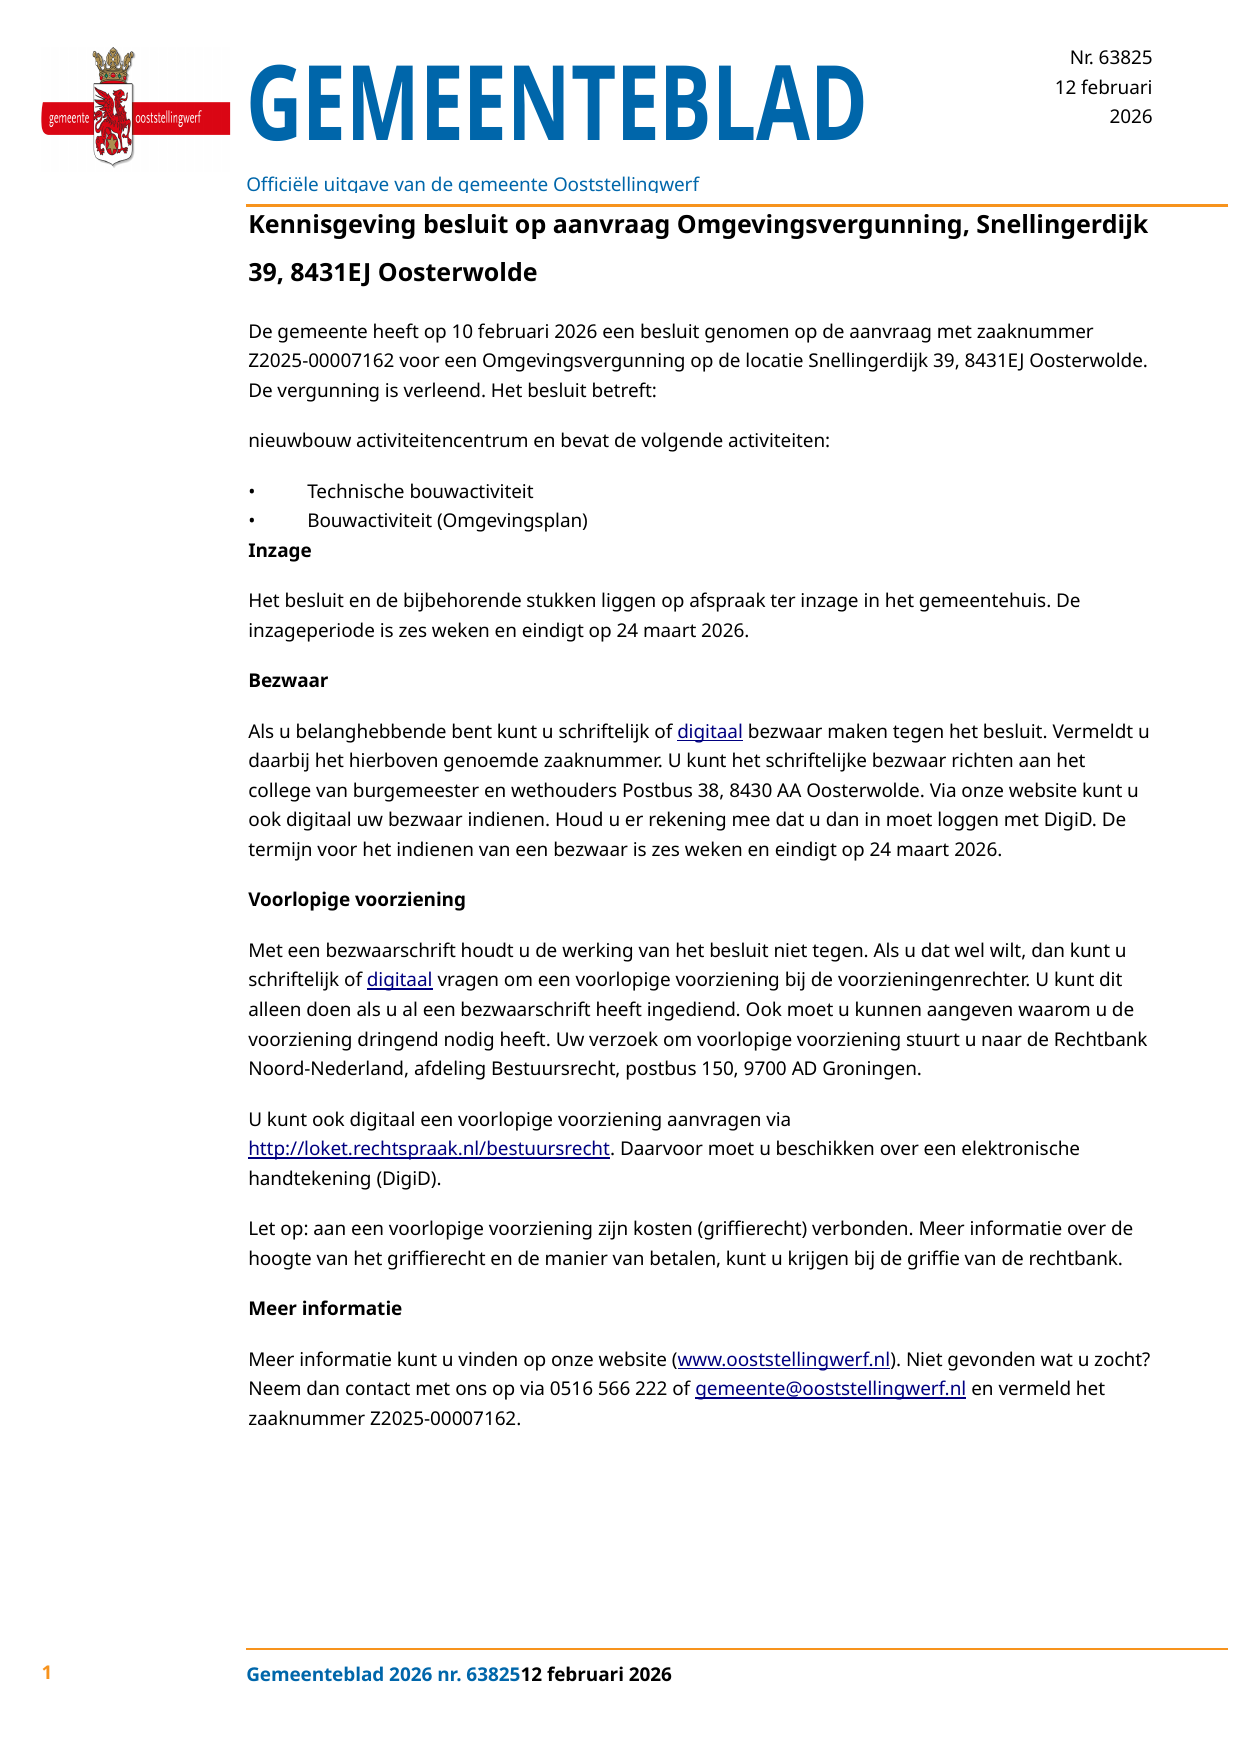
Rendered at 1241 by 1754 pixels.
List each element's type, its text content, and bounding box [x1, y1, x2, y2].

list Bouwactiviteit (Omgevingsplan) [248, 507, 1152, 533]
text Met een bezwaarschrift houdt u de werking van het besluit niet tegen. Als u dat wel wilt, dan kunt u schriftelijk of digitaal vragen om een voorlopige voorziening bij de voorzieningenrechter. U kunt dit alleen doen als u al een bezwaarschrift heeft ingediend. Ook moet u kunnen aangeven waarom u de voorziening dringend nodig heeft. Uw verzoek om voorlopige voorziening stuurt u naar de Rechtbank Noord-Nederland, afdeling Bestuursrecht, postbus 150, 9700 AD Groningen. [248, 937, 1152, 1081]
text U kunt ook digitaal een voorlopige voorziening aanvragen via http://loket.rechtspraak.nl/bestuursrecht. Daarvoor moet u beschikken over een elektronische handtekening (DigiD). [248, 1106, 1152, 1191]
text Voorlopige voorziening [248, 887, 1152, 912]
text Als u belanghebbende bent kunt u schriftelijk of digitaal bezwaar maken tegen het besluit. Vermeldt u daarbij het hierboven genoemde zaaknummer. U kunt het schriftelijke bezwaar richten aan het college van burgemeester en wethouders Postbus 38, 8430 AA Oosterwolde. Via onze website kunt u ook digitaal uw bezwaar indienen. Houd u er rekening mee dat u dan in moet loggen met DigiD. De termijn voor het indienen van een bezwaar is zes weken en eindigt op 24 maart 2026. [248, 718, 1152, 862]
text nieuwbouw activiteitencentrum en bevat de volgende activiteiten: [248, 427, 1152, 453]
text Bezwaar [248, 667, 1152, 693]
text Het besluit en de bijbehorende stukken liggen op afspraak ter inzage in het gemeentehuis. De inzageperiode is zes weken en eindigt op 24 maart 2026. [248, 587, 1152, 643]
text Inzage [248, 537, 1152, 563]
text Let op: aan een voorlopige voorziening zijn kosten (griffierecht) verbonden. Meer informatie over de hoogte van het griffierecht en de manier van betalen, kunt u krijgen bij de griffie van de rechtbank. [248, 1215, 1152, 1271]
text De gemeente heeft op 10 februari 2026 een besluit genomen op de aanvraag met zaaknummer Z2025-00007162 voor een Omgevingsvergunning op de locatie Snellingerdijk 39, 8431EJ Oosterwolde. De vergunning is verleend. Het besluit betreft: [248, 318, 1152, 403]
text Meer informatie [248, 1295, 1152, 1321]
text Meer informatie kunt u vinden op onze website (www.ooststellingwerf.nl). Niet gevonden wat u zocht? Neem dan contact met ons op via 0516 566 222 of gemeente@ooststellingwerf.nl en vermeld het zaaknummer Z2025-00007162. [248, 1346, 1152, 1431]
list Technische bouwactiviteit [248, 478, 1152, 504]
text Kennisgeving besluit op aanvraag Omgevingsvergunning, Snellingerdijk 39, 8431EJ Oosterwolde [248, 207, 1152, 288]
picture [41, 47, 231, 172]
